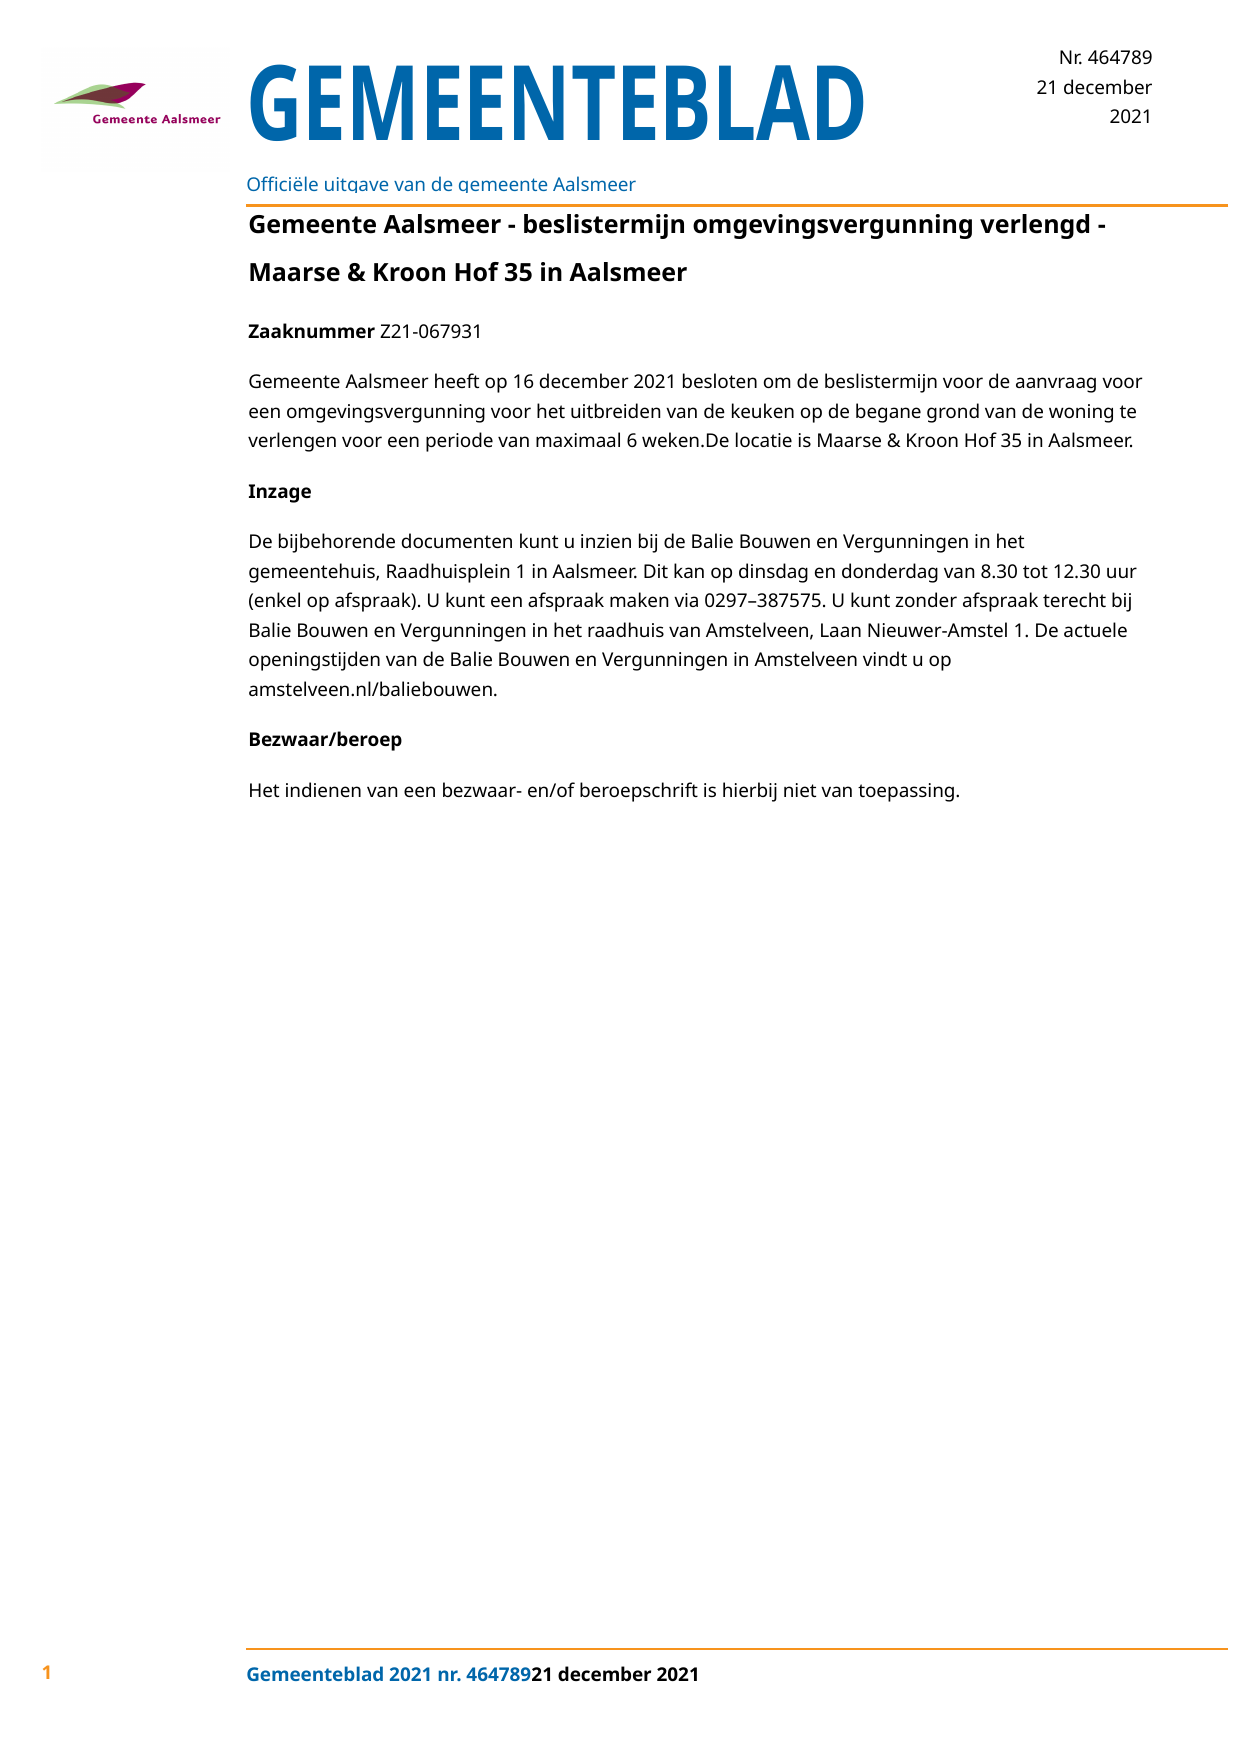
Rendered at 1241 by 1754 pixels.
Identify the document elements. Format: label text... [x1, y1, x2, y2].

picture [41, 47, 231, 172]
text Zaaknummer Z21-067931 [248, 318, 1152, 344]
text Gemeente Aalsmeer - beslistermijn omgevingsvergunning verlengd - Maarse & Kroon Hof 35 in Aalsmeer [248, 207, 1152, 288]
text De bijbehorende documenten kunt u inzien bij de Balie Bouwen en Vergunningen in het gemeentehuis, Raadhuisplein 1 in Aalsmeer. Dit kan op dinsdag en donderdag van 8.30 tot 12.30 uur (enkel op afspraak). U kunt een afspraak maken via 0297–387575. U kunt zonder afspraak terecht bij Balie Bouwen en Vergunningen in het raadhuis van Amstelveen, Laan Nieuwer-Amstel 1. De actuele openingstijden van de Balie Bouwen en Vergunningen in Amstelveen vindt u op amstelveen.nl/baliebouwen. [248, 528, 1152, 702]
text Het indienen van een bezwaar- en/of beroepschrift is hierbij niet van toepassing. [248, 777, 1152, 803]
text Gemeente Aalsmeer heeft op 16 december 2021 besloten om de beslistermijn voor de aanvraag voor een omgevingsvergunning voor het uitbreiden van de keuken op de begane grond van de woning te verlengen voor een periode van maximaal 6 weken.De locatie is Maarse & Kroon Hof 35 in Aalsmeer. [248, 368, 1152, 453]
text Inzage [248, 478, 1152, 504]
text Bezwaar/beroep [248, 727, 1152, 752]
